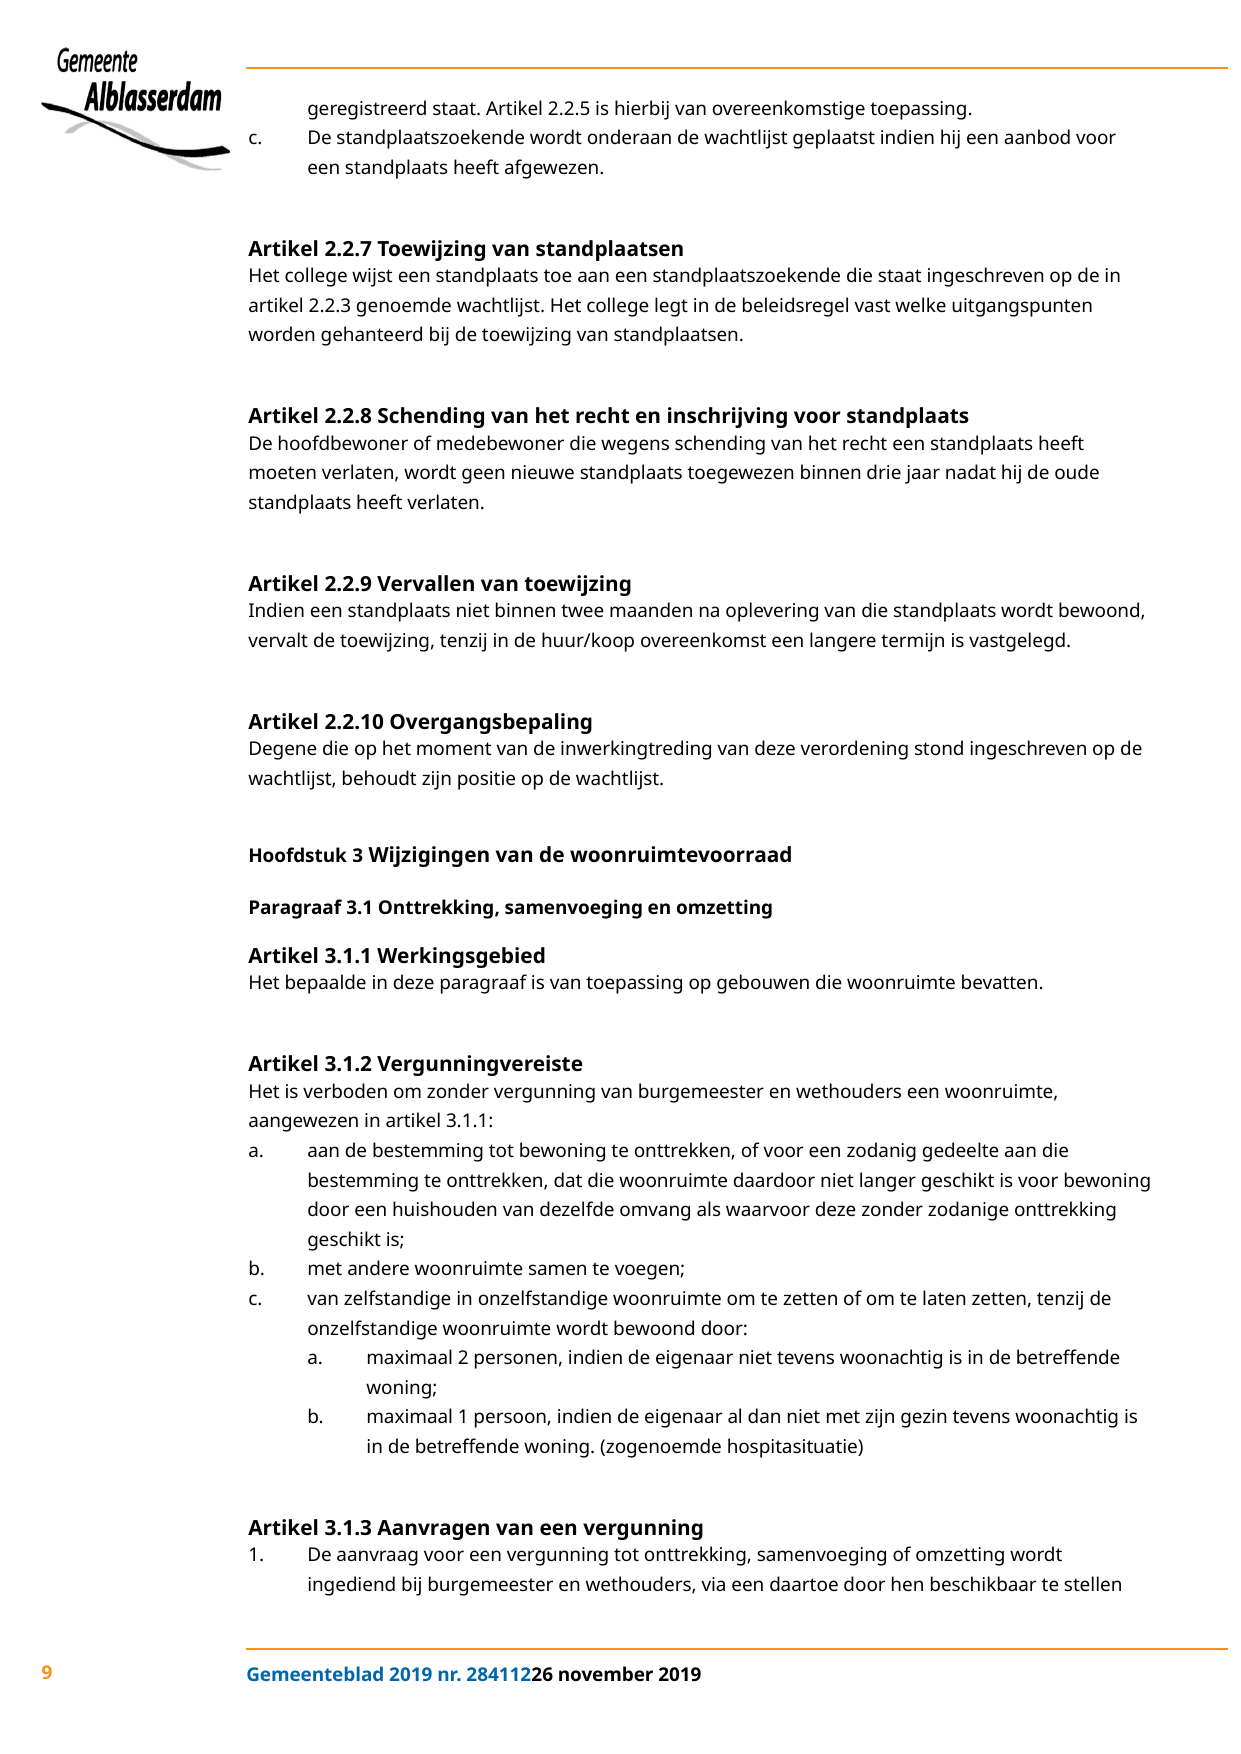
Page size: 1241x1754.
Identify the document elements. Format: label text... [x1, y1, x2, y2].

list aan de bestemming tot bewoning te onttrekken, of voor een zodanig gedeelte aan die bestemming te onttrekken, dat die woonruimte daardoor niet langer geschikt is voor bewoning door een huishouden van dezelfde omvang als waarvoor deze zonder zodanige onttrekking geschikt is; [248, 1137, 1152, 1252]
text Degene die op het moment van de inwerkingtreding van deze verordening stond ingeschreven op de wachtlijst, behoudt zijn positie op de wachtlijst. [248, 736, 1152, 791]
text Artikel 2.2.8 Schending van het recht en inschrijving voor standplaats [248, 402, 1152, 430]
list geregistreerd staat. Artikel 2.2.5 is hierbij van overeenkomstige toepassing. [248, 95, 1152, 121]
text Artikel 3.1.3 Aanvragen van een vergunning [248, 1513, 1152, 1541]
list van zelfstandige in onzelfstandige woonruimte om te zetten of om te laten zetten, tenzij de onzelfstandige woonruimte wordt bewoond door: [248, 1285, 1152, 1340]
text Artikel 2.2.7 Toewijzing van standplaatsen [248, 234, 1152, 262]
text Artikel 2.2.9 Vervallen van toewijzing [248, 569, 1152, 598]
list maximaal 2 personen, indien de eigenaar niet tevens woonachtig is in de betreffende woning; [307, 1344, 1152, 1399]
picture [41, 47, 231, 172]
text Paragraaf 3.1 Onttrekking, samenvoeging en omzetting [248, 894, 1152, 920]
text Het is verboden om zonder vergunning van burgemeester en wethouders een woonruimte, aangewezen in artikel 3.1.1: [248, 1078, 1152, 1133]
list De standplaatszoekende wordt onderaan de wachtlijst geplaatst indien hij een aanbod voor een standplaats heeft afgewezen. [248, 124, 1152, 180]
text Artikel 2.2.10 Overgangsbepaling [248, 707, 1152, 736]
text Het bepaalde in deze paragraaf is van toepassing op gebouwen die woonruimte bevatten. [248, 969, 1152, 995]
text Hoofdstuk 3 Wijzigingen van de woonruimtevoorraad [248, 840, 1152, 869]
text Het college wijst een standplaats toe aan een standplaatszoekende die staat ingeschreven op de in artikel 2.2.3 genoemde wachtlijst. Het college legt in de beleidsregel vast welke uitgangspunten worden gehanteerd bij de toewijzing van standplaatsen. [248, 262, 1152, 347]
text De hoofdbewoner of medebewoner die wegens schending van het recht een standplaats heeft moeten verlaten, wordt geen nieuwe standplaats toegewezen binnen drie jaar nadat hij de oude standplaats heeft verlaten. [248, 430, 1152, 515]
list De aanvraag voor een vergunning tot onttrekking, samenvoeging of omzetting wordt ingediend bij burgemeester en wethouders, via een daartoe door hen beschikbaar te stellen [248, 1541, 1152, 1597]
list met andere woonruimte samen te voegen; [248, 1256, 1152, 1281]
list maximaal 1 persoon, indien de eigenaar al dan niet met zijn gezin tevens woonachtig is in de betreffende woning. (zogenoemde hospitasituatie) [307, 1403, 1152, 1459]
text Artikel 3.1.1 Werkingsgebied [248, 941, 1152, 969]
text Artikel 3.1.2 Vergunningvereiste [248, 1049, 1152, 1078]
text Indien een standplaats niet binnen twee maanden na oplevering van die standplaats wordt bewoond, vervalt de toewijzing, tenzij in de huur/koop overeenkomst een langere termijn is vastgelegd. [248, 598, 1152, 653]
